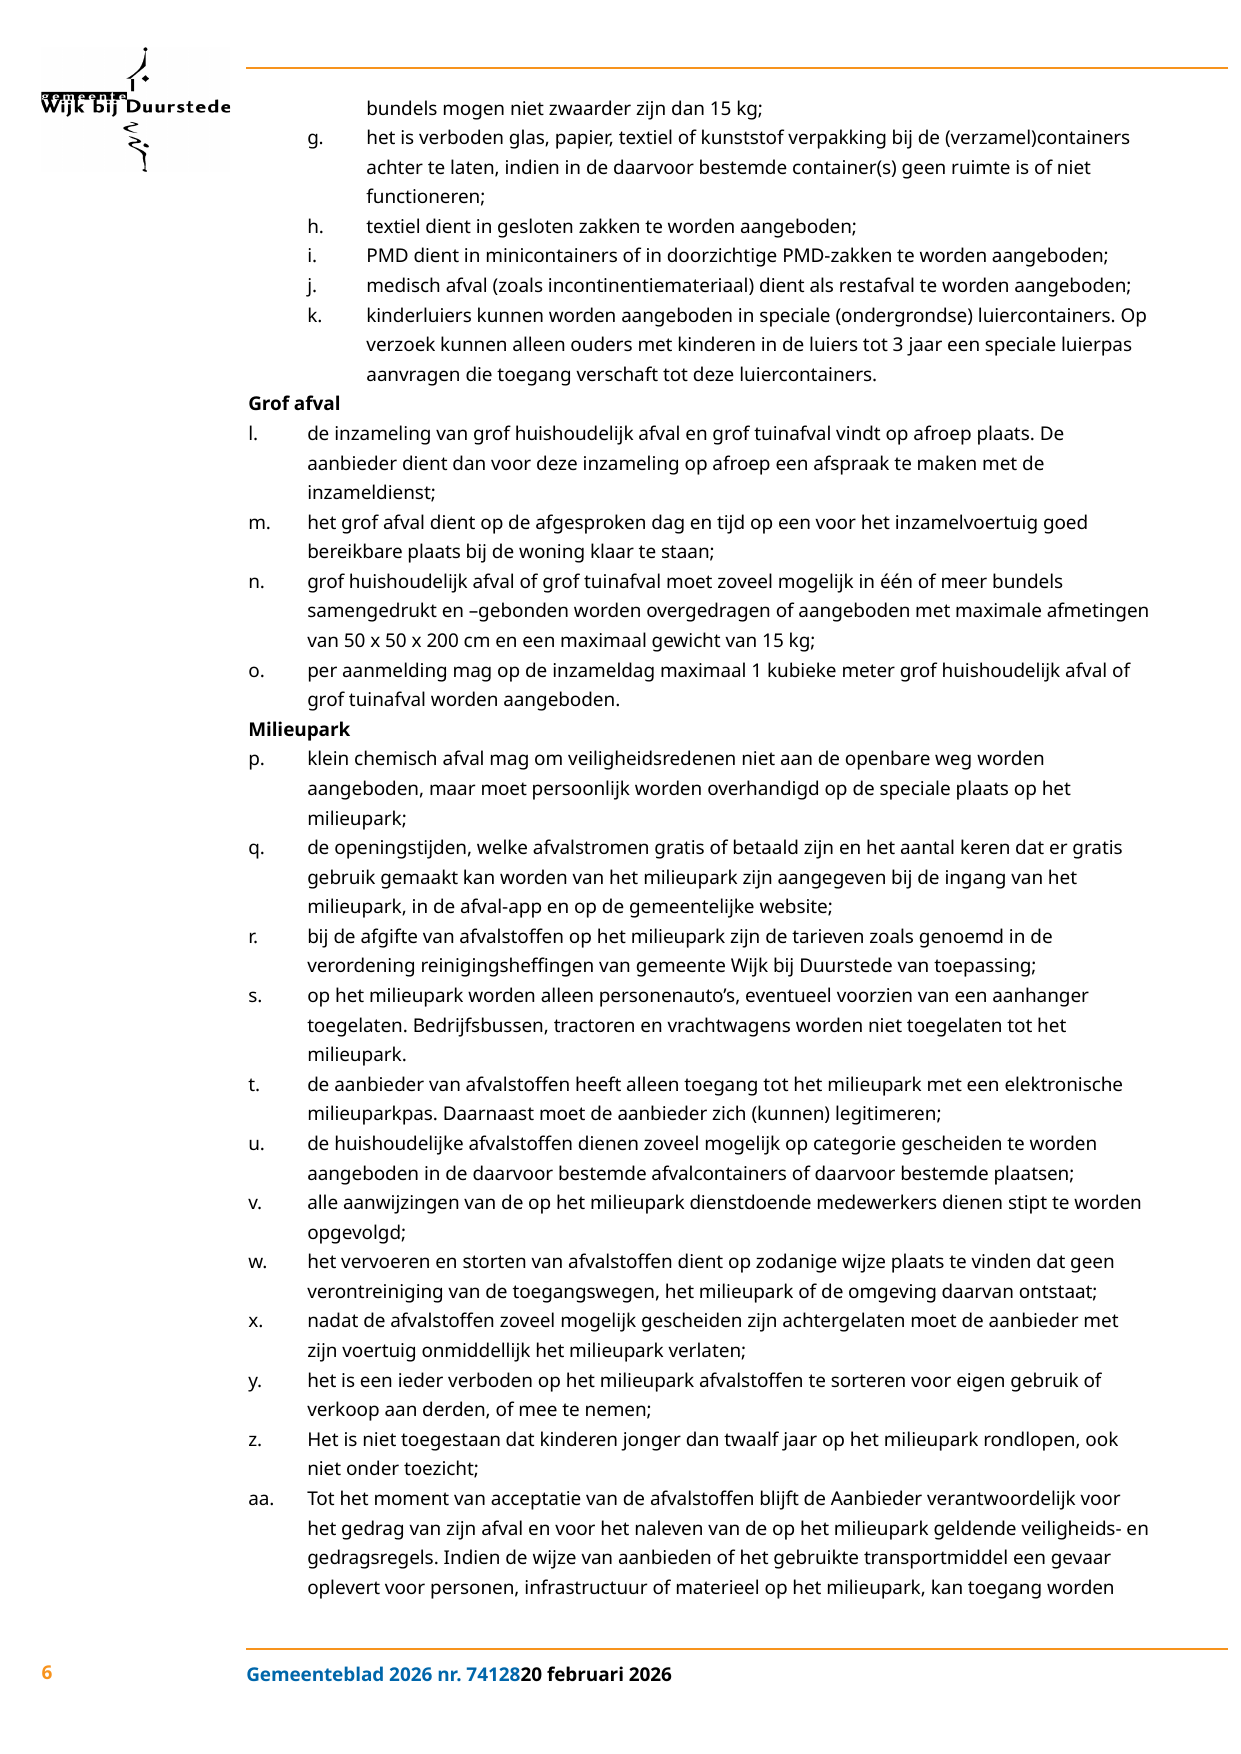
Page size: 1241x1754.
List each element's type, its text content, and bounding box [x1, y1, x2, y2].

list grof huishoudelijk afval of grof tuinafval moet zoveel mogelijk in één of meer bundels samengedrukt en –gebonden worden overgedragen of aangeboden met maximale afmetingen van 50 x 50 x 200 cm en een maximaal gewicht van 15 kg; [248, 568, 1152, 653]
list textiel dient in gesloten zakken te worden aangeboden; [307, 213, 1152, 239]
text Grof afval [248, 391, 1152, 416]
picture [41, 47, 231, 172]
list medisch afval (zoals incontinentiemateriaal) dient als restafval te worden aangeboden; [307, 272, 1152, 298]
list de openingstijden, welke afvalstromen gratis of betaald zijn en het aantal keren dat er gratis gebruik gemaakt kan worden van het milieupark zijn aangegeven bij de ingang van het milieupark, in de afval-app en op de gemeentelijke website; [248, 834, 1152, 919]
list PMD dient in minicontainers of in doorzichtige PMD-zakken te worden aangeboden; [307, 243, 1152, 268]
list bij de afgifte van afvalstoffen op het milieupark zijn de tarieven zoals genoemd in de verordening reinigingsheffingen van gemeente Wijk bij Duurstede van toepassing; [248, 923, 1152, 978]
text Milieupark [248, 716, 1152, 742]
list de huishoudelijke afvalstoffen dienen zoveel mogelijk op categorie gescheiden te worden aangeboden in de daarvoor bestemde afvalcontainers of daarvoor bestemde plaatsen; [248, 1130, 1152, 1186]
list het grof afval dient op de afgesproken dag en tijd op een voor het inzamelvoertuig goed bereikbare plaats bij de woning klaar te staan; [248, 509, 1152, 564]
list Tot het moment van acceptatie van de afvalstoffen blijft de Aanbieder verantwoordelijk voor het gedrag van zijn afval en voor het naleven van de op het milieupark geldende veiligheids- en gedragsregels. Indien de wijze van aanbieden of het gebruikte transportmiddel een gevaar oplevert voor personen, infrastructuur of materieel op het milieupark, kan toegang worden [248, 1485, 1152, 1600]
list alle aanwijzingen van de op het milieupark dienstdoende medewerkers dienen stipt te worden opgevolgd; [248, 1189, 1152, 1245]
list bundels mogen niet zwaarder zijn dan 15 kg; [307, 95, 1152, 121]
list per aanmelding mag op de inzameldag maximaal 1 kubieke meter grof huishoudelijk afval of grof tuinafval worden aangeboden. [248, 657, 1152, 712]
list nadat de afvalstoffen zoveel mogelijk gescheiden zijn achtergelaten moet de aanbieder met zijn voertuig onmiddellijk het milieupark verlaten; [248, 1308, 1152, 1363]
list het is een ieder verboden op het milieupark afvalstoffen te sorteren voor eigen gebruik of verkoop aan derden, of mee te nemen; [248, 1367, 1152, 1422]
list de aanbieder van afvalstoffen heeft alleen toegang tot het milieupark met een elektronische milieuparkpas. Daarnaast moet de aanbieder zich (kunnen) legitimeren; [248, 1071, 1152, 1126]
list kinderluiers kunnen worden aangeboden in speciale (ondergrondse) luiercontainers. Op verzoek kunnen alleen ouders met kinderen in de luiers tot 3 jaar een speciale luierpas aanvragen die toegang verschaft tot deze luiercontainers. [307, 302, 1152, 387]
list het vervoeren en storten van afvalstoffen dient op zodanige wijze plaats te vinden dat geen verontreiniging van de toegangswegen, het milieupark of de omgeving daarvan ontstaat; [248, 1248, 1152, 1304]
list Het is niet toegestaan dat kinderen jonger dan twaalf jaar op het milieupark rondlopen, ook niet onder toezicht; [248, 1426, 1152, 1481]
list op het milieupark worden alleen personenauto’s, eventueel voorzien van een aanhanger toegelaten. Bedrijfsbussen, tractoren en vrachtwagens worden niet toegelaten tot het milieupark. [248, 982, 1152, 1067]
list klein chemisch afval mag om veiligheidsredenen niet aan de openbare weg worden aangeboden, maar moet persoonlijk worden overhandigd op de speciale plaats op het milieupark; [248, 746, 1152, 831]
list de inzameling van grof huishoudelijk afval en grof tuinafval vindt op afroep plaats. De aanbieder dient dan voor deze inzameling op afroep een afspraak te maken met de inzameldienst; [248, 420, 1152, 505]
list het is verboden glas, papier, textiel of kunststof verpakking bij de (verzamel)containers achter te laten, indien in de daarvoor bestemde container(s) geen ruimte is of niet functioneren; [307, 124, 1152, 209]
